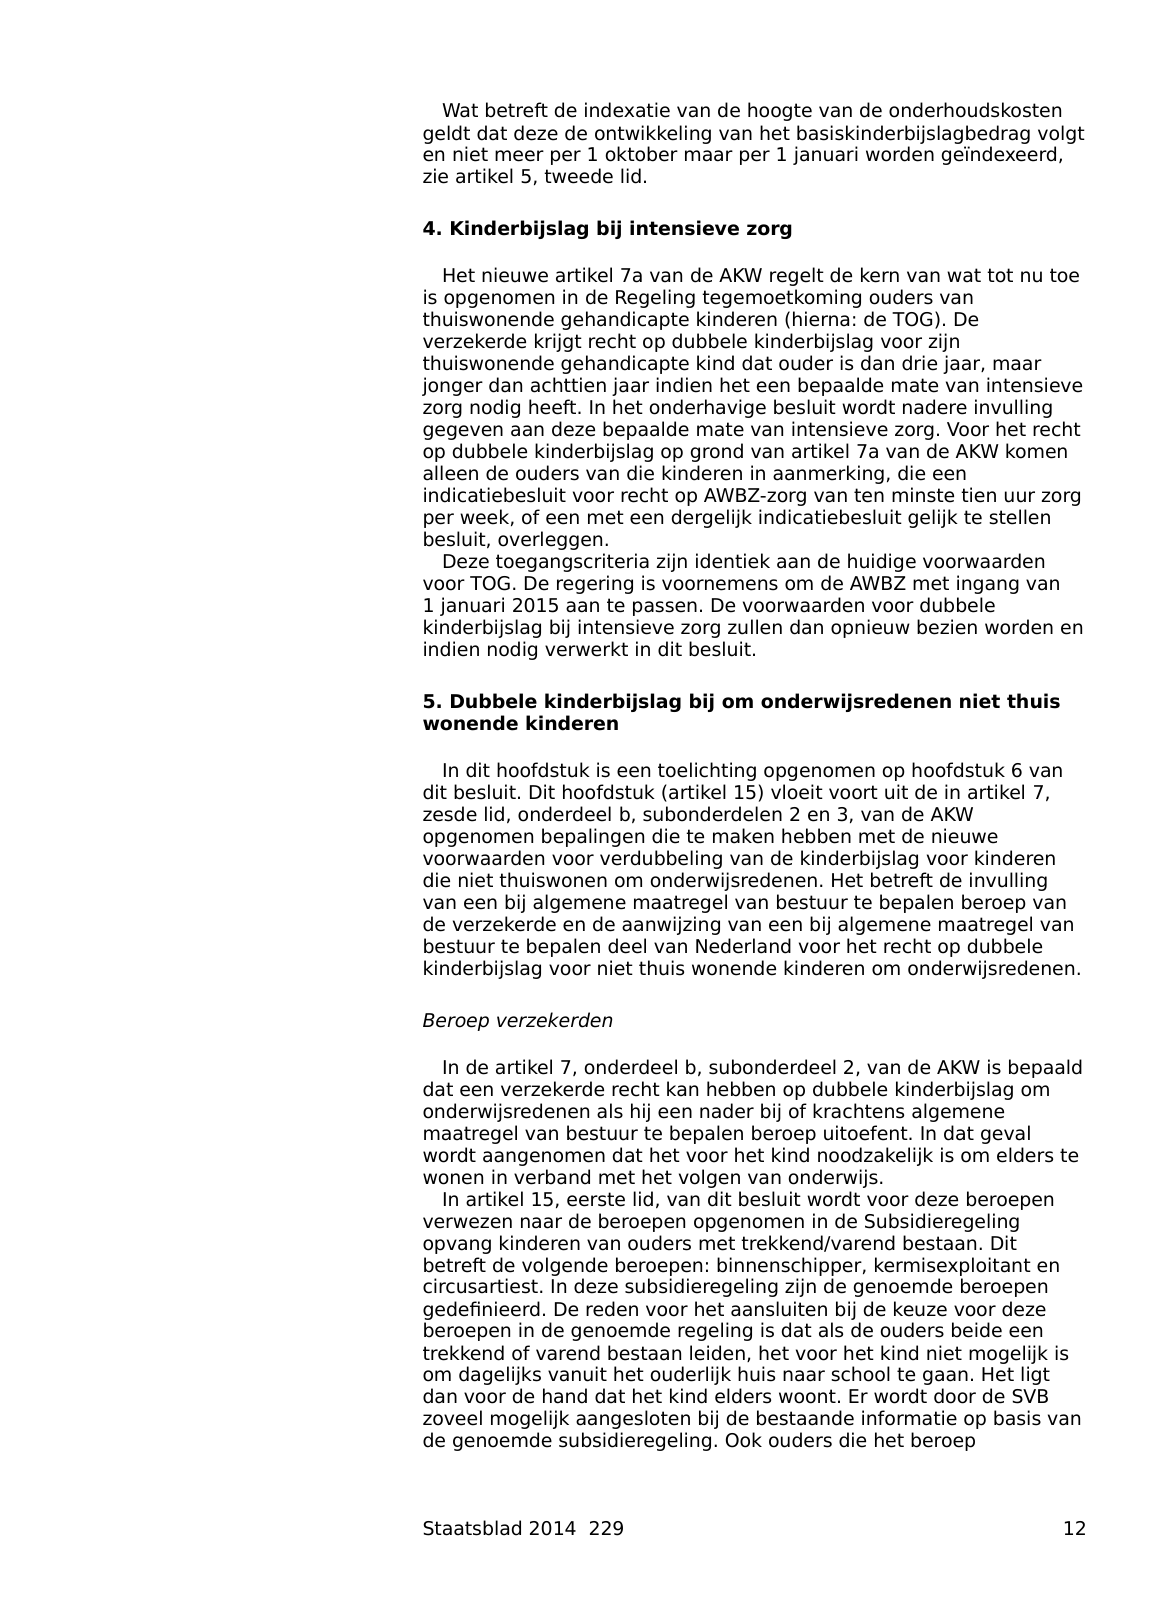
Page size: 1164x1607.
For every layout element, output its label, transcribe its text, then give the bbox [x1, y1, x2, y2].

text In artikel 15, eerste lid, van dit besluit wordt voor deze beroepen verwezen naar de beroepen opgenomen in de Subsidieregeling opvang kinderen van ouders met trekkend/varend bestaan. Dit betreft de volgende beroepen: binnenschipper, kermisexploitant en circusartiest. In deze subsidieregeling zijn de genoemde beroepen gedefinieerd. De reden voor het aansluiten bij de keuze voor deze beroepen in de genoemde regeling is dat als de ouders beide een trekkend of varend bestaan leiden, het voor het kind niet mogelijk is om dagelijks vanuit het ouderlijk huis naar school te gaan. Het ligt dan voor de hand dat het kind elders woont. Er wordt door de SVB zoveel mogelijk aangesloten bij de bestaande informatie op basis van de genoemde subsidieregeling. Ook ouders die het beroep [422, 1188, 1087, 1452]
text Het nieuwe artikel 7a van de AKW regelt de kern van wat tot nu toe is opgenomen in de Regeling tegemoetkoming ouders van thuiswonende gehandicapte kinderen (hierna: de TOG). De verzekerde krijgt recht op dubbele kinderbijslag voor zijn thuiswonende gehandicapte kind dat ouder is dan drie jaar, maar jonger dan achttien jaar indien het een bepaalde mate van intensieve zorg nodig heeft. In het onderhavige besluit wordt nadere invulling gegeven aan deze bepaalde mate van intensieve zorg. Voor het recht op dubbele kinderbijslag op grond van artikel 7a van de AKW komen alleen de ouders van die kinderen in aanmerking, die een indicatiebesluit voor recht op AWBZ-zorg van ten minste tien uur zorg per week, of een met een dergelijk indicatiebesluit gelijk te stellen besluit, overleggen. [422, 265, 1087, 551]
subtitle 5. Dubbele kinderbijslag bij om onderwijsredenen niet thuis wonende kinderen [422, 691, 1087, 735]
text In de artikel 7, onderdeel b, subonderdeel 2, van de AKW is bepaald dat een verzekerde recht kan hebben op dubbele kinderbijslag om onderwijsredenen als hij een nader bij of krachtens algemene maatregel van bestuur te bepalen beroep uitoefent. In dat geval wordt aangenomen dat het voor het kind noodzakelijk is om elders te wonen in verband met het volgen van onderwijs. [422, 1057, 1087, 1188]
subtitle Beroep verzekerden [422, 1010, 1087, 1032]
text Wat betreft de indexatie van de hoogte van de onderhoudskosten geldt dat deze de ontwikkeling van het basiskinderbijslagbedrag volgt en niet meer per 1 oktober maar per 1 januari worden geïndexeerd, zie artikel 5, tweede lid. [422, 100, 1087, 188]
text In dit hoofdstuk is een toelichting opgenomen op hoofdstuk 6 van dit besluit. Dit hoofdstuk (artikel 15) vloeit voort uit de in artikel 7, zesde lid, onderdeel b, subonderdelen 2 en 3, van de AKW opgenomen bepalingen die te maken hebben met de nieuwe voorwaarden voor verdubbeling van de kinderbijslag voor kinderen die niet thuiswonen om onderwijsredenen. Het betreft de invulling van een bij algemene maatregel van bestuur te bepalen beroep van de verzekerde en de aanwijzing van een bij algemene maatregel van bestuur te bepalen deel van Nederland voor het recht op dubbele kinderbijslag voor niet thuis wonende kinderen om onderwijsredenen. [422, 760, 1087, 980]
subtitle 4. Kinderbijslag bij intensieve zorg [422, 218, 1087, 240]
text Deze toegangscriteria zijn identiek aan de huidige voorwaarden voor TOG. De regering is voornemens om de AWBZ met ingang van 1 januari 2015 aan te passen. De voorwaarden voor dubbele kinderbijslag bij intensieve zorg zullen dan opnieuw bezien worden en indien nodig verwerkt in dit besluit. [422, 551, 1087, 661]
